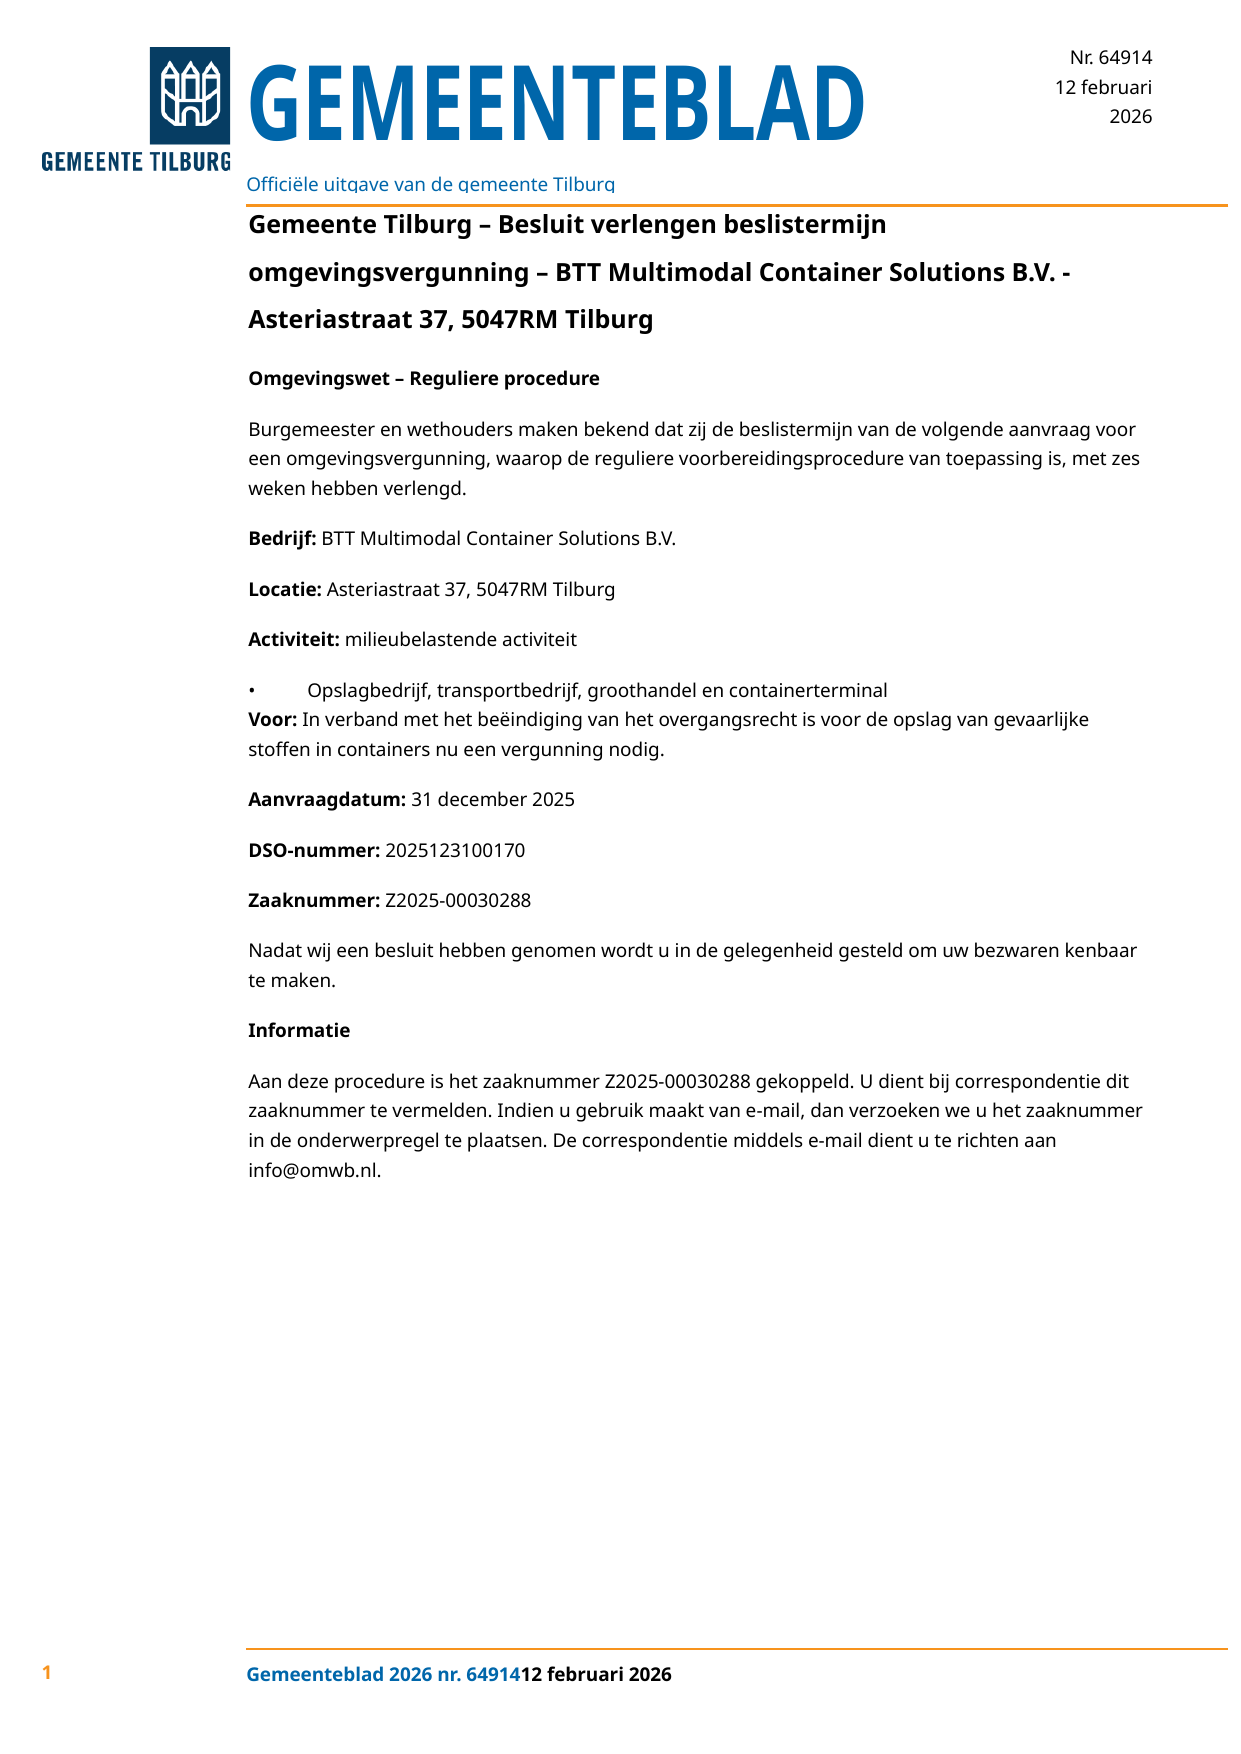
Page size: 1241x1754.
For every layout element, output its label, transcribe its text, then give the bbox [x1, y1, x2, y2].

text Aan deze procedure is het zaaknummer Z2025-00030288 gekoppeld. U dient bij correspondentie dit zaaknummer te vermelden. Indien u gebruik maakt van e-mail, dan verzoeken we u het zaaknummer in de onderwerpregel te plaatsen. De correspondentie middels e-mail dient u te richten aan info@omwb.nl. [248, 1068, 1152, 1182]
text Aanvraagdatum: 31 december 2025 [248, 786, 1152, 812]
text Omgevingswet – Reguliere procedure [248, 366, 1152, 391]
text Informatie [248, 1018, 1152, 1043]
text Zaaknummer: Z2025-00030288 [248, 887, 1152, 913]
text Activiteit: milieubelastende activiteit [248, 626, 1152, 652]
text Locatie: Asteriastraat 37, 5047RM Tilburg [248, 576, 1152, 602]
text Gemeente Tilburg – Besluit verlengen beslistermijn omgevingsvergunning – BTT Multimodal Container Solutions B.V. - Asteriastraat 37, 5047RM Tilburg [248, 207, 1152, 336]
picture [41, 47, 231, 172]
text Nadat wij een besluit hebben genomen wordt u in de gelegenheid gesteld om uw bezwaren kenbaar te maken. [248, 938, 1152, 993]
list Opslagbedrijf, transportbedrijf, groothandel en containerterminal [248, 677, 1152, 702]
text Voor: In verband met het beëindiging van het overgangsrecht is voor de opslag van gevaarlijke stoffen in containers nu een vergunning nodig. [248, 706, 1152, 762]
text Burgemeester en wethouders maken bekend dat zij de beslistermijn van de volgende aanvraag voor een omgevingsvergunning, waarop de reguliere voorbereidingsprocedure van toepassing is, met zes weken hebben verlengd. [248, 416, 1152, 501]
text DSO-nummer: 2025123100170 [248, 837, 1152, 862]
text Bedrijf: BTT Multimodal Container Solutions B.V. [248, 526, 1152, 551]
